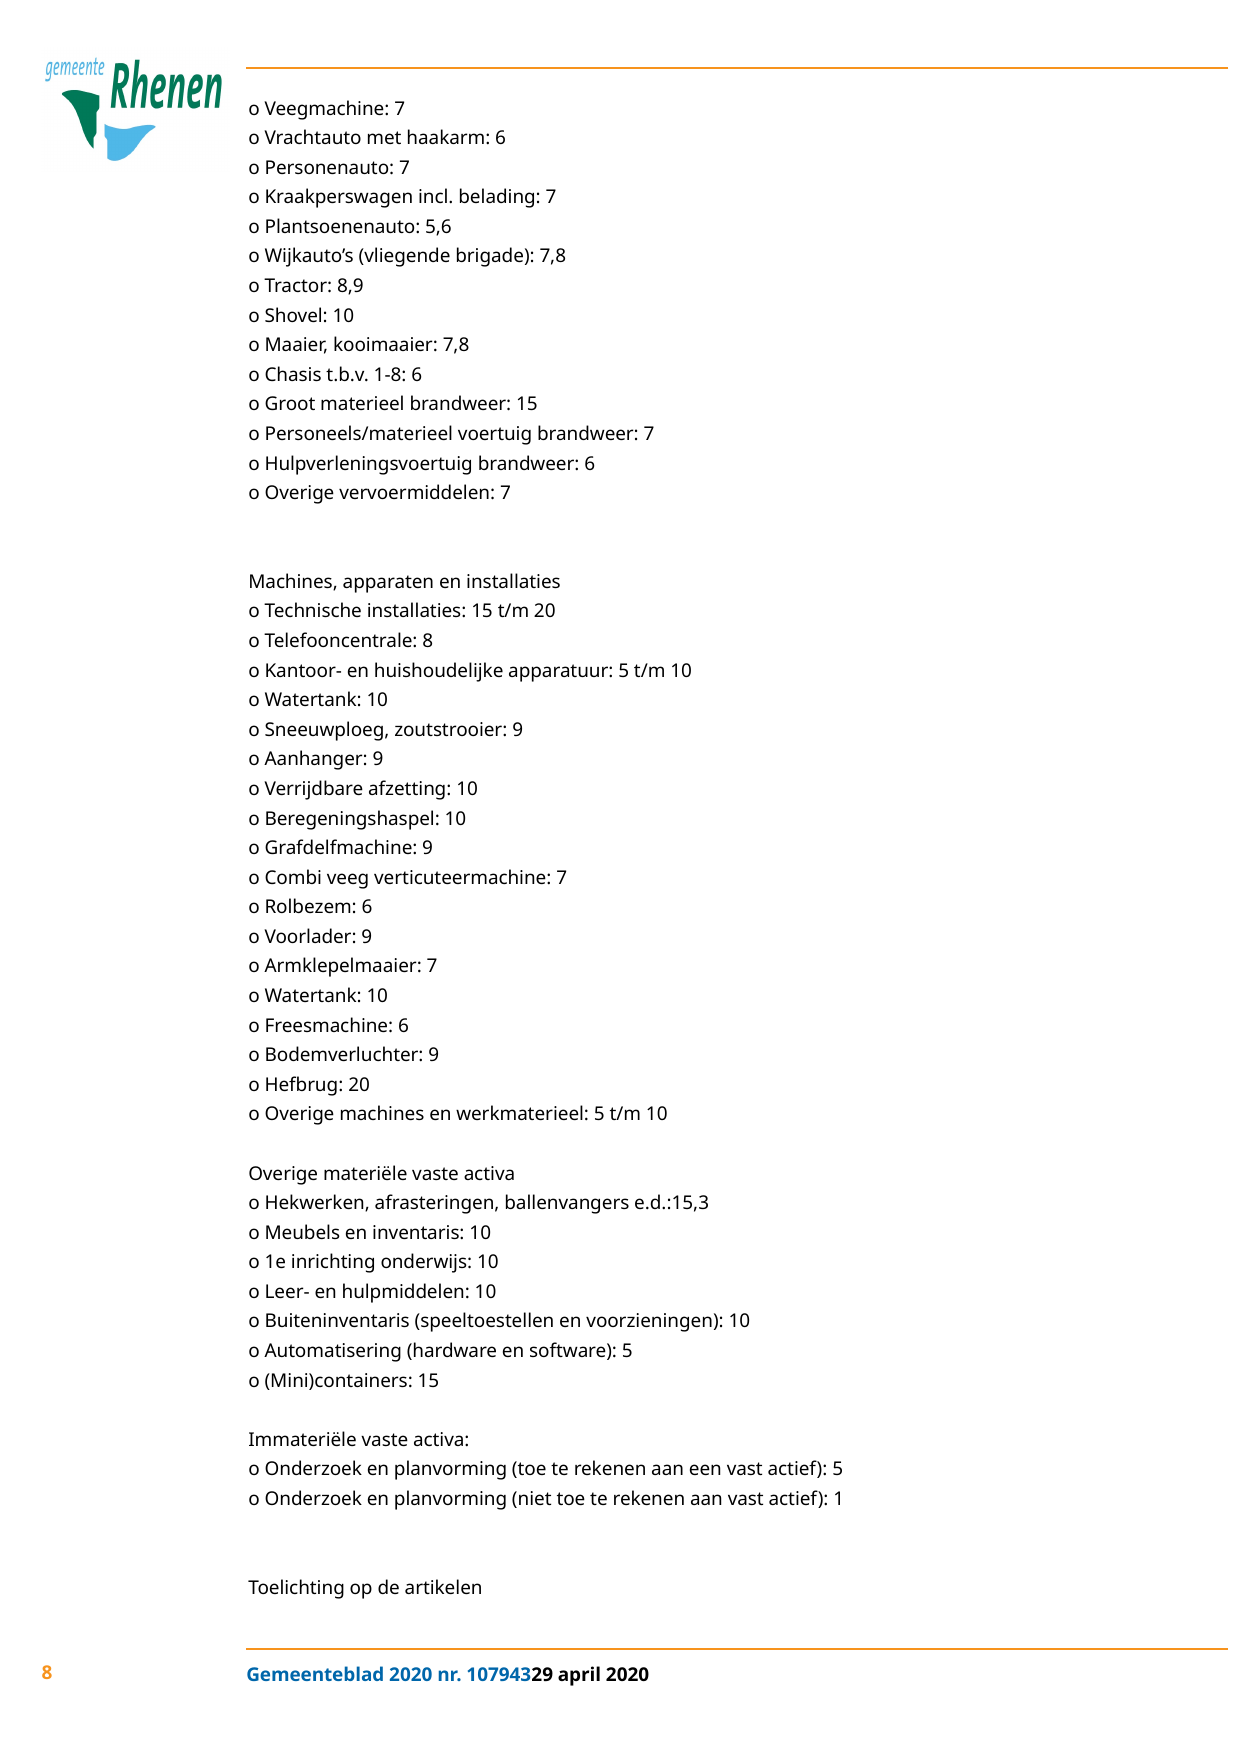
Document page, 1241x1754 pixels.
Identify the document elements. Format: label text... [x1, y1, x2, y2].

text o (Mini)containers: 15 [248, 1367, 1152, 1393]
text o Sneeuwploeg, zoutstrooier: 9 [248, 716, 1152, 742]
text o Overige machines en werkmaterieel: 5 t/m 10 [248, 1101, 1152, 1126]
text o Rolbezem: 6 [248, 893, 1152, 919]
text o Maaier, kooimaaier: 7,8 [248, 331, 1152, 357]
text o Combi veeg verticuteermachine: 7 [248, 864, 1152, 890]
text Immateriële vaste activa: [248, 1426, 1152, 1452]
text o Tractor: 8,9 [248, 272, 1152, 298]
text o Beregeningshaspel: 10 [248, 805, 1152, 831]
text o Voorlader: 9 [248, 923, 1152, 949]
text Toelichting op de artikelen [248, 1574, 1152, 1600]
text o Hekwerken, afrasteringen, ballenvangers e.d.:15,3 [248, 1189, 1152, 1215]
text o 1e inrichting onderwijs: 10 [248, 1248, 1152, 1274]
text o Groot materieel brandweer: 15 [248, 391, 1152, 416]
text o Leer- en hulpmiddelen: 10 [248, 1278, 1152, 1304]
text o Onderzoek en planvorming (niet toe te rekenen aan vast actief): 1 [248, 1485, 1152, 1511]
text o Bodemverluchter: 9 [248, 1041, 1152, 1067]
text o Plantsoenenauto: 5,6 [248, 213, 1152, 239]
text o Buiteninventaris (speeltoestellen en voorzieningen): 10 [248, 1308, 1152, 1333]
text o Watertank: 10 [248, 982, 1152, 1008]
text o Aanhanger: 9 [248, 746, 1152, 771]
text o Kraakperswagen incl. belading: 7 [248, 183, 1152, 209]
text o Technische installaties: 15 t/m 20 [248, 598, 1152, 623]
text o Freesmachine: 6 [248, 1012, 1152, 1038]
text Overige materiële vaste activa [248, 1160, 1152, 1186]
text o Grafdelfmachine: 9 [248, 834, 1152, 860]
text o Onderzoek en planvorming (toe te rekenen aan een vast actief): 5 [248, 1456, 1152, 1481]
text o Vrachtauto met haakarm: 6 [248, 124, 1152, 150]
text o Automatisering (hardware en software): 5 [248, 1337, 1152, 1363]
text o Personeels/materieel voertuig brandweer: 7 [248, 420, 1152, 446]
text o Veegmachine: 7 [248, 95, 1152, 121]
text o Overige vervoermiddelen: 7 [248, 479, 1152, 505]
text o Personenauto: 7 [248, 154, 1152, 180]
text o Hulpverleningsvoertuig brandweer: 6 [248, 450, 1152, 476]
text o Verrijdbare afzetting: 10 [248, 775, 1152, 801]
text o Wijkauto’s (vliegende brigade): 7,8 [248, 243, 1152, 268]
text o Telefooncentrale: 8 [248, 627, 1152, 653]
text o Shovel: 10 [248, 302, 1152, 328]
text o Meubels en inventaris: 10 [248, 1219, 1152, 1245]
text o Kantoor- en huishoudelijke apparatuur: 5 t/m 10 [248, 657, 1152, 683]
text o Armklepelmaaier: 7 [248, 953, 1152, 978]
text o Hefbrug: 20 [248, 1071, 1152, 1097]
text Machines, apparaten en installaties [248, 568, 1152, 594]
text o Chasis t.b.v. 1-8: 6 [248, 361, 1152, 387]
text o Watertank: 10 [248, 686, 1152, 712]
picture [41, 47, 231, 172]
